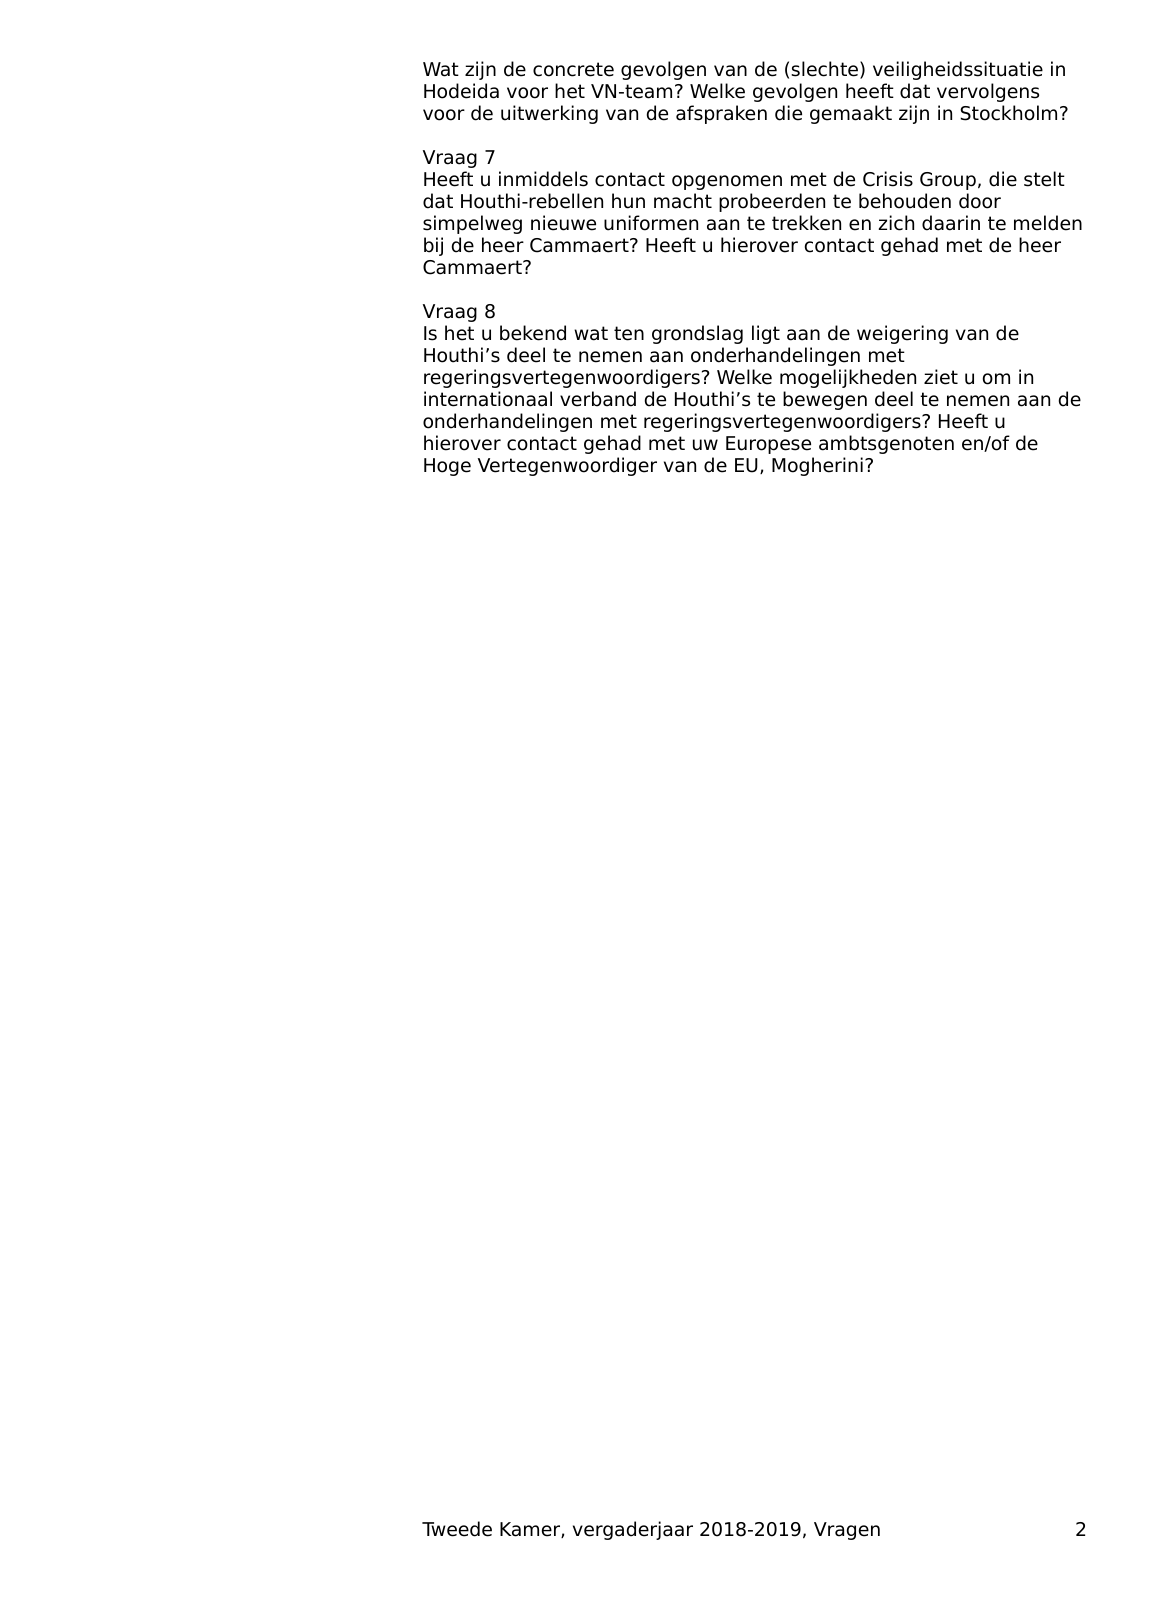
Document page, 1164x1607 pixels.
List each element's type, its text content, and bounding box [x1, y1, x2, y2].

text Vraag 7 [422, 147, 1087, 169]
text Wat zijn de concrete gevolgen van de (slechte) veiligheidssituatie in Hodeida voor het VN-team? Welke gevolgen heeft dat vervolgens voor de uitwerking van de afspraken die gemaakt zijn in Stockholm? [422, 59, 1087, 125]
text Heeft u inmiddels contact opgenomen met de Crisis Group, die stelt dat Houthi-rebellen hun macht probeerden te behouden door simpelweg nieuwe uniformen aan te trekken en zich daarin te melden bij de heer Cammaert? Heeft u hierover contact gehad met de heer Cammaert? [422, 169, 1087, 279]
text Is het u bekend wat ten grondslag ligt aan de weigering van de Houthi’s deel te nemen aan onderhandelingen met regeringsvertegenwoordigers? Welke mogelijkheden ziet u om in internationaal verband de Houthi’s te bewegen deel te nemen aan de onderhandelingen met regeringsvertegenwoordigers? Heeft u hierover contact gehad met uw Europese ambtsgenoten en/of de Hoge Vertegenwoordiger van de EU, Mogherini? [422, 323, 1087, 477]
text Vraag 8 [422, 301, 1087, 323]
